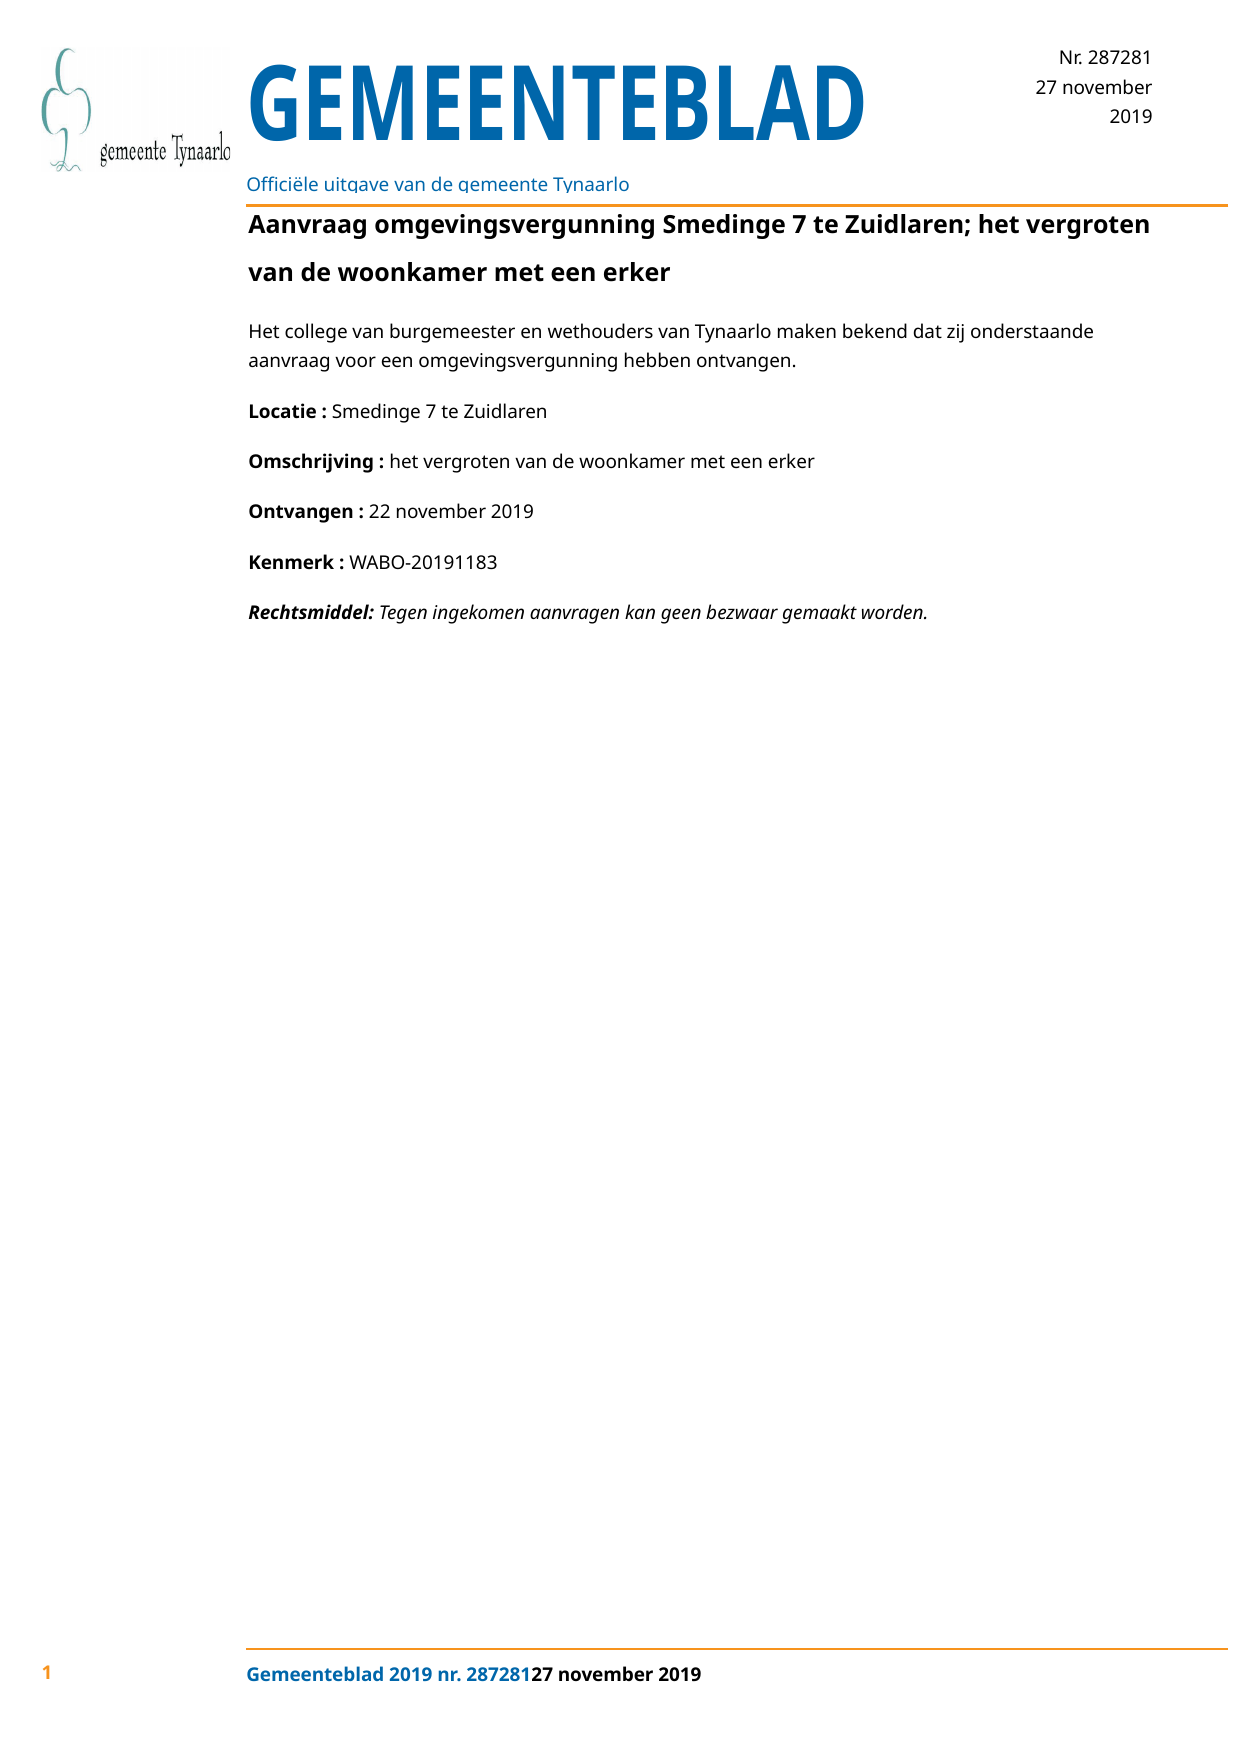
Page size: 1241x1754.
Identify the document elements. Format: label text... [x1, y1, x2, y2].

text Ontvangen : 22 november 2019 [248, 499, 1152, 524]
picture [41, 47, 231, 172]
text Omschrijving : het vergroten van de woonkamer met een erker [248, 448, 1152, 474]
text Aanvraag omgevingsvergunning Smedinge 7 te Zuidlaren; het vergroten van de woonkamer met een erker [248, 207, 1152, 288]
text Locatie : Smedinge 7 te Zuidlaren [248, 398, 1152, 424]
text Het college van burgemeester en wethouders van Tynaarlo maken bekend dat zij onderstaande aanvraag voor een omgevingsvergunning hebben ontvangen. [248, 318, 1152, 373]
text Kenmerk : WABO-20191183 [248, 549, 1152, 575]
text Rechtsmiddel: Tegen ingekomen aanvragen kan geen bezwaar gemaakt worden. [248, 599, 1152, 625]
